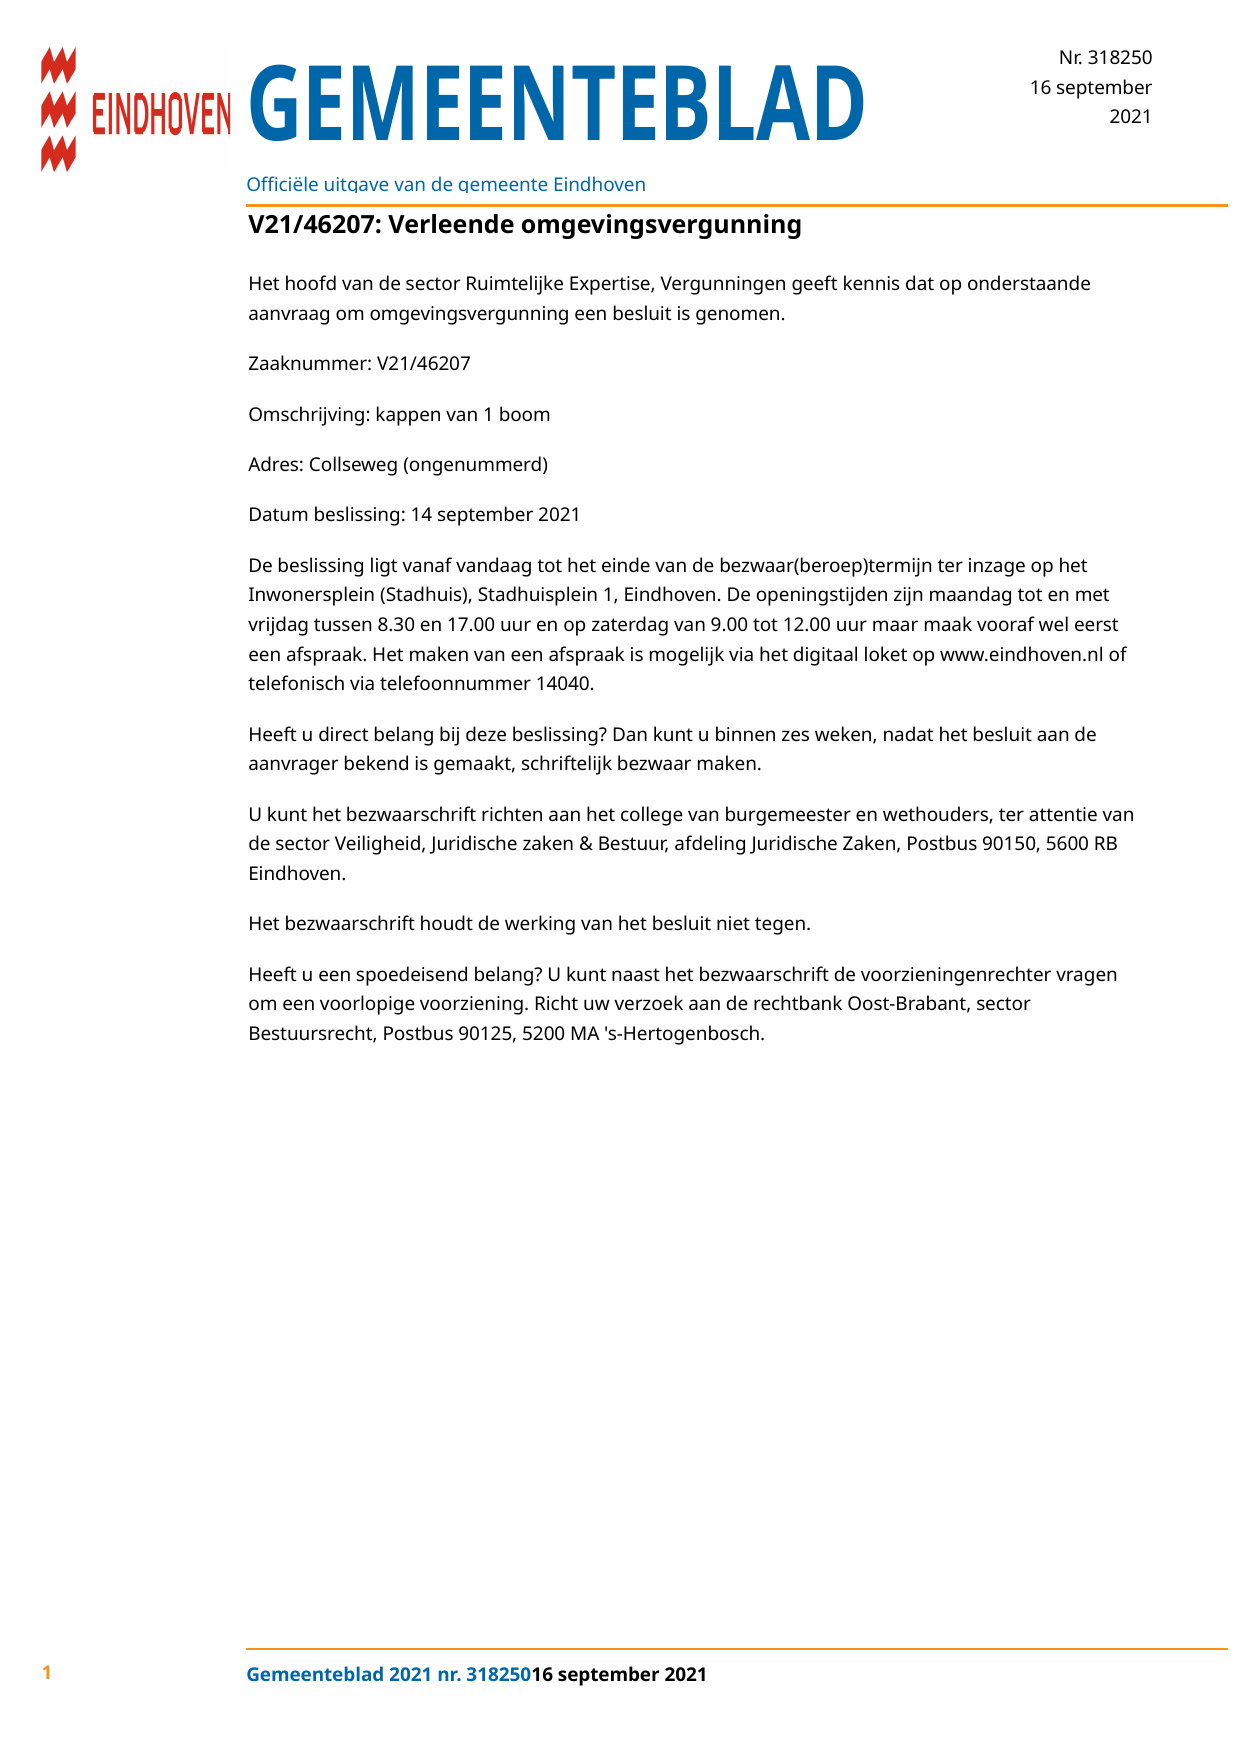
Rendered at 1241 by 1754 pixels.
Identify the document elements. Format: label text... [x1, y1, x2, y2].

text V21/46207: Verleende omgevingsvergunning [248, 207, 1152, 241]
text De beslissing ligt vanaf vandaag tot het einde van de bezwaar(beroep)termijn ter inzage op het Inwonersplein (Stadhuis), Stadhuisplein 1, Eindhoven. De openingstijden zijn maandag tot en met vrijdag tussen 8.30 en 17.00 uur en op zaterdag van 9.00 tot 12.00 uur maar maak vooraf wel eerst een afspraak. Het maken van een afspraak is mogelijk via het digitaal loket op www.eindhoven.nl of telefonisch via telefoonnummer 14040. [248, 552, 1152, 696]
text Zaaknummer: V21/46207 [248, 350, 1152, 376]
picture [41, 47, 231, 172]
text Het hoofd van de sector Ruimtelijke Expertise, Vergunningen geeft kennis dat op onderstaande aanvraag om omgevingsvergunning een besluit is genomen. [248, 270, 1152, 326]
text Heeft u een spoedeisend belang? U kunt naast het bezwaarschrift de voorzieningenrechter vragen om een voorlopige voorziening. Richt uw verzoek aan de rechtbank Oost-Brabant, sector Bestuursrecht, Postbus 90125, 5200 MA 's-Hertogenbosch. [248, 961, 1152, 1046]
text Het bezwaarschrift houdt de werking van het besluit niet tegen. [248, 910, 1152, 936]
text Heeft u direct belang bij deze beslissing? Dan kunt u binnen zes weken, nadat het besluit aan de aanvrager bekend is gemaakt, schriftelijk bezwaar maken. [248, 721, 1152, 776]
text Datum beslissing: 14 september 2021 [248, 502, 1152, 527]
text U kunt het bezwaarschrift richten aan het college van burgemeester en wethouders, ter attentie van de sector Veiligheid, Juridische zaken & Bestuur, afdeling Juridische Zaken, Postbus 90150, 5600 RB Eindhoven. [248, 801, 1152, 886]
text Omschrijving: kappen van 1 boom [248, 401, 1152, 426]
text Adres: Collseweg (ongenummerd) [248, 451, 1152, 477]
